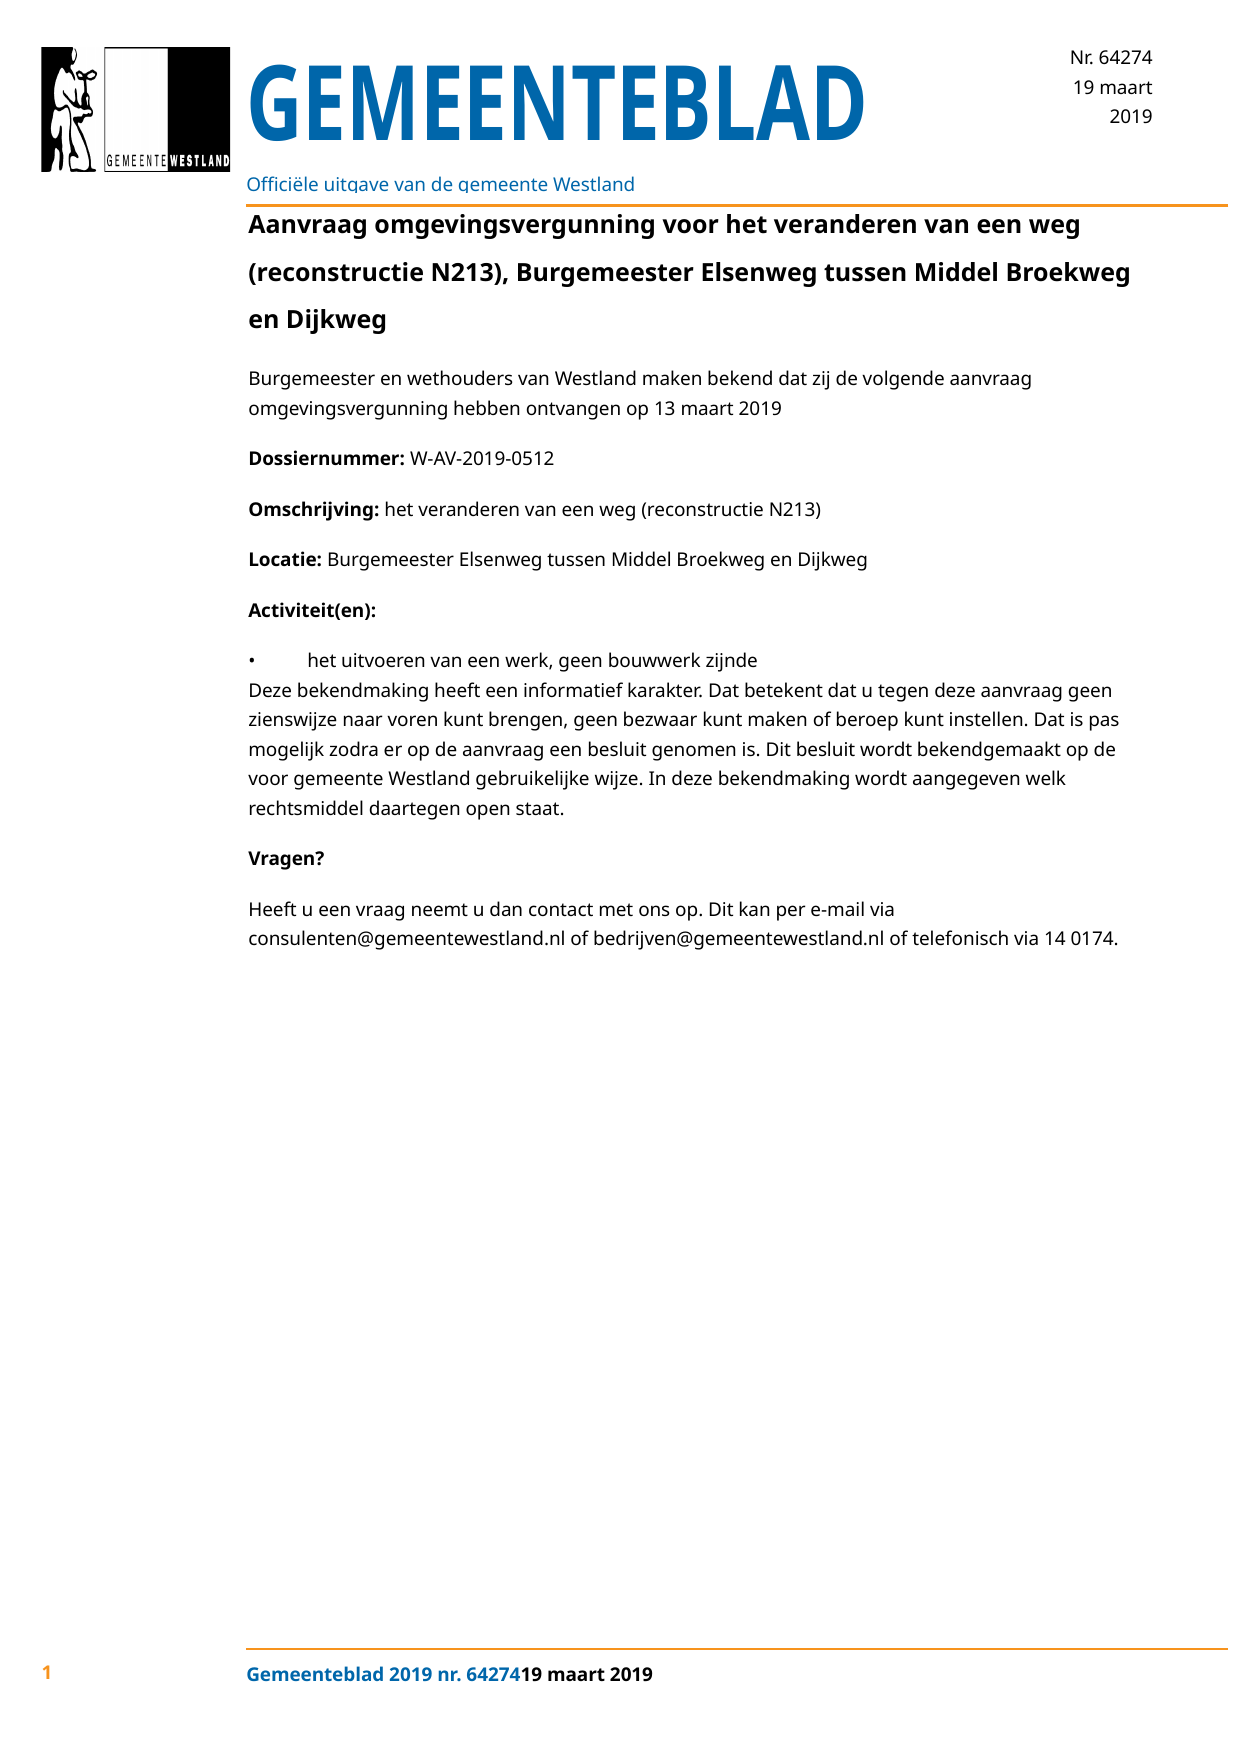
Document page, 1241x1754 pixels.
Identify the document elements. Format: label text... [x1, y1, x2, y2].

text Activiteit(en): [248, 597, 1152, 622]
text Omschrijving: het veranderen van een weg (reconstructie N213) [248, 496, 1152, 522]
text Heeft u een vraag neemt u dan contact met ons op. Dit kan per e-mail via consulenten@gemeentewestland.nl of bedrijven@gemeentewestland.nl of telefonisch via 14 0174. [248, 896, 1152, 951]
list het uitvoeren van een werk, geen bouwwerk zijnde [248, 647, 1152, 673]
text Aanvraag omgevingsvergunning voor het veranderen van een weg (reconstructie N213), Burgemeester Elsenweg tussen Middel Broekweg en Dijkweg [248, 207, 1152, 336]
text Vragen? [248, 846, 1152, 871]
picture [41, 47, 231, 172]
text Deze bekendmaking heeft een informatief karakter. Dat betekent dat u tegen deze aanvraag geen zienswijze naar voren kunt brengen, geen bezwaar kunt maken of beroep kunt instellen. Dat is pas mogelijk zodra er op de aanvraag een besluit genomen is. Dit besluit wordt bekendgemaakt op de voor gemeente Westland gebruikelijke wijze. In deze bekendmaking wordt aangegeven welk rechtsmiddel daartegen open staat. [248, 677, 1152, 821]
text Burgemeester en wethouders van Westland maken bekend dat zij de volgende aanvraag omgevingsvergunning hebben ontvangen op 13 maart 2019 [248, 366, 1152, 421]
text Locatie: Burgemeester Elsenweg tussen Middel Broekweg en Dijkweg [248, 546, 1152, 572]
text Dossiernummer: W-AV-2019-0512 [248, 446, 1152, 471]
